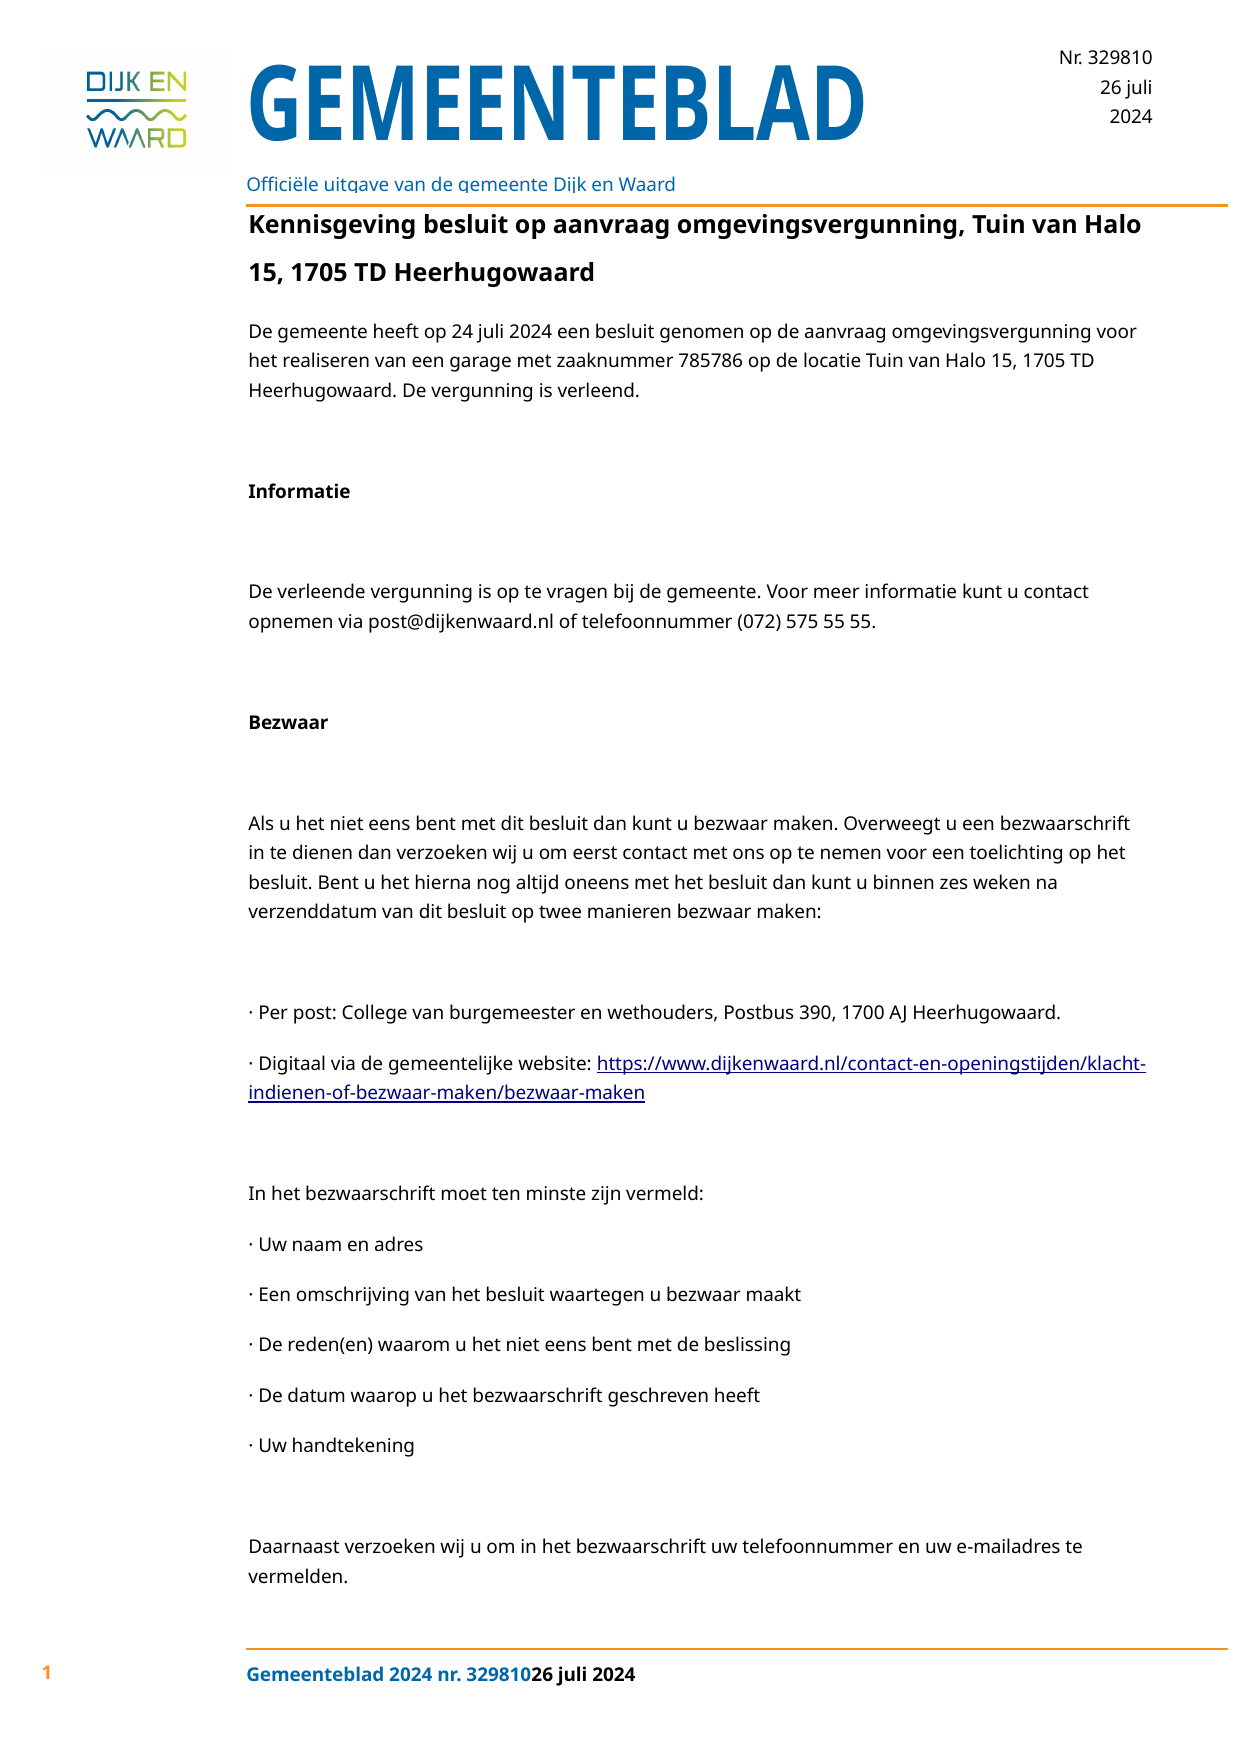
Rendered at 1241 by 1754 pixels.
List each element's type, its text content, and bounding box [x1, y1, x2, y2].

text · Een omschrijving van het besluit waartegen u bezwaar maakt [248, 1281, 1152, 1307]
text De gemeente heeft op 24 juli 2024 een besluit genomen op de aanvraag omgevingsvergunning voor het realiseren van een garage met zaaknummer 785786 op de locatie Tuin van Halo 15, 1705 TD Heerhugowaard. De vergunning is verleend. [248, 318, 1152, 403]
text · Per post: College van burgemeester en wethouders, Postbus 390, 1700 AJ Heerhugowaard. [248, 999, 1152, 1025]
text · De datum waarop u het bezwaarschrift geschreven heeft [248, 1382, 1152, 1408]
picture [41, 47, 231, 172]
text In het bezwaarschrift moet ten minste zijn vermeld: [248, 1180, 1152, 1206]
text Informatie [248, 478, 1152, 504]
text · Uw handtekening [248, 1432, 1152, 1458]
text Daarnaast verzoeken wij u om in het bezwaarschrift uw telefoonnummer en uw e-mailadres te vermelden. [248, 1533, 1152, 1589]
text De verleende vergunning is op te vragen bij de gemeente. Voor meer informatie kunt u contact opnemen via post@dijkenwaard.nl of telefoonnummer (072) 575 55 55. [248, 579, 1152, 634]
text Kennisgeving besluit op aanvraag omgevingsvergunning, Tuin van Halo 15, 1705 TD Heerhugowaard [248, 207, 1152, 288]
text Bezwaar [248, 709, 1152, 735]
text Als u het niet eens bent met dit besluit dan kunt u bezwaar maken. Overweegt u een bezwaarschrift in te dienen dan verzoeken wij u om eerst contact met ons op te nemen voor een toelichting op het besluit. Bent u het hierna nog altijd oneens met het besluit dan kunt u binnen zes weken na verzenddatum van dit besluit op twee manieren bezwaar maken: [248, 810, 1152, 924]
text · Uw naam en adres [248, 1231, 1152, 1257]
text · Digitaal via de gemeentelijke website: https://www.dijkenwaard.nl/contact-en-openingstijden/klacht-indienen-of-bezwaar-maken/bezwaar-maken [248, 1050, 1152, 1105]
text · De reden(en) waarom u het niet eens bent met de beslissing [248, 1332, 1152, 1357]
